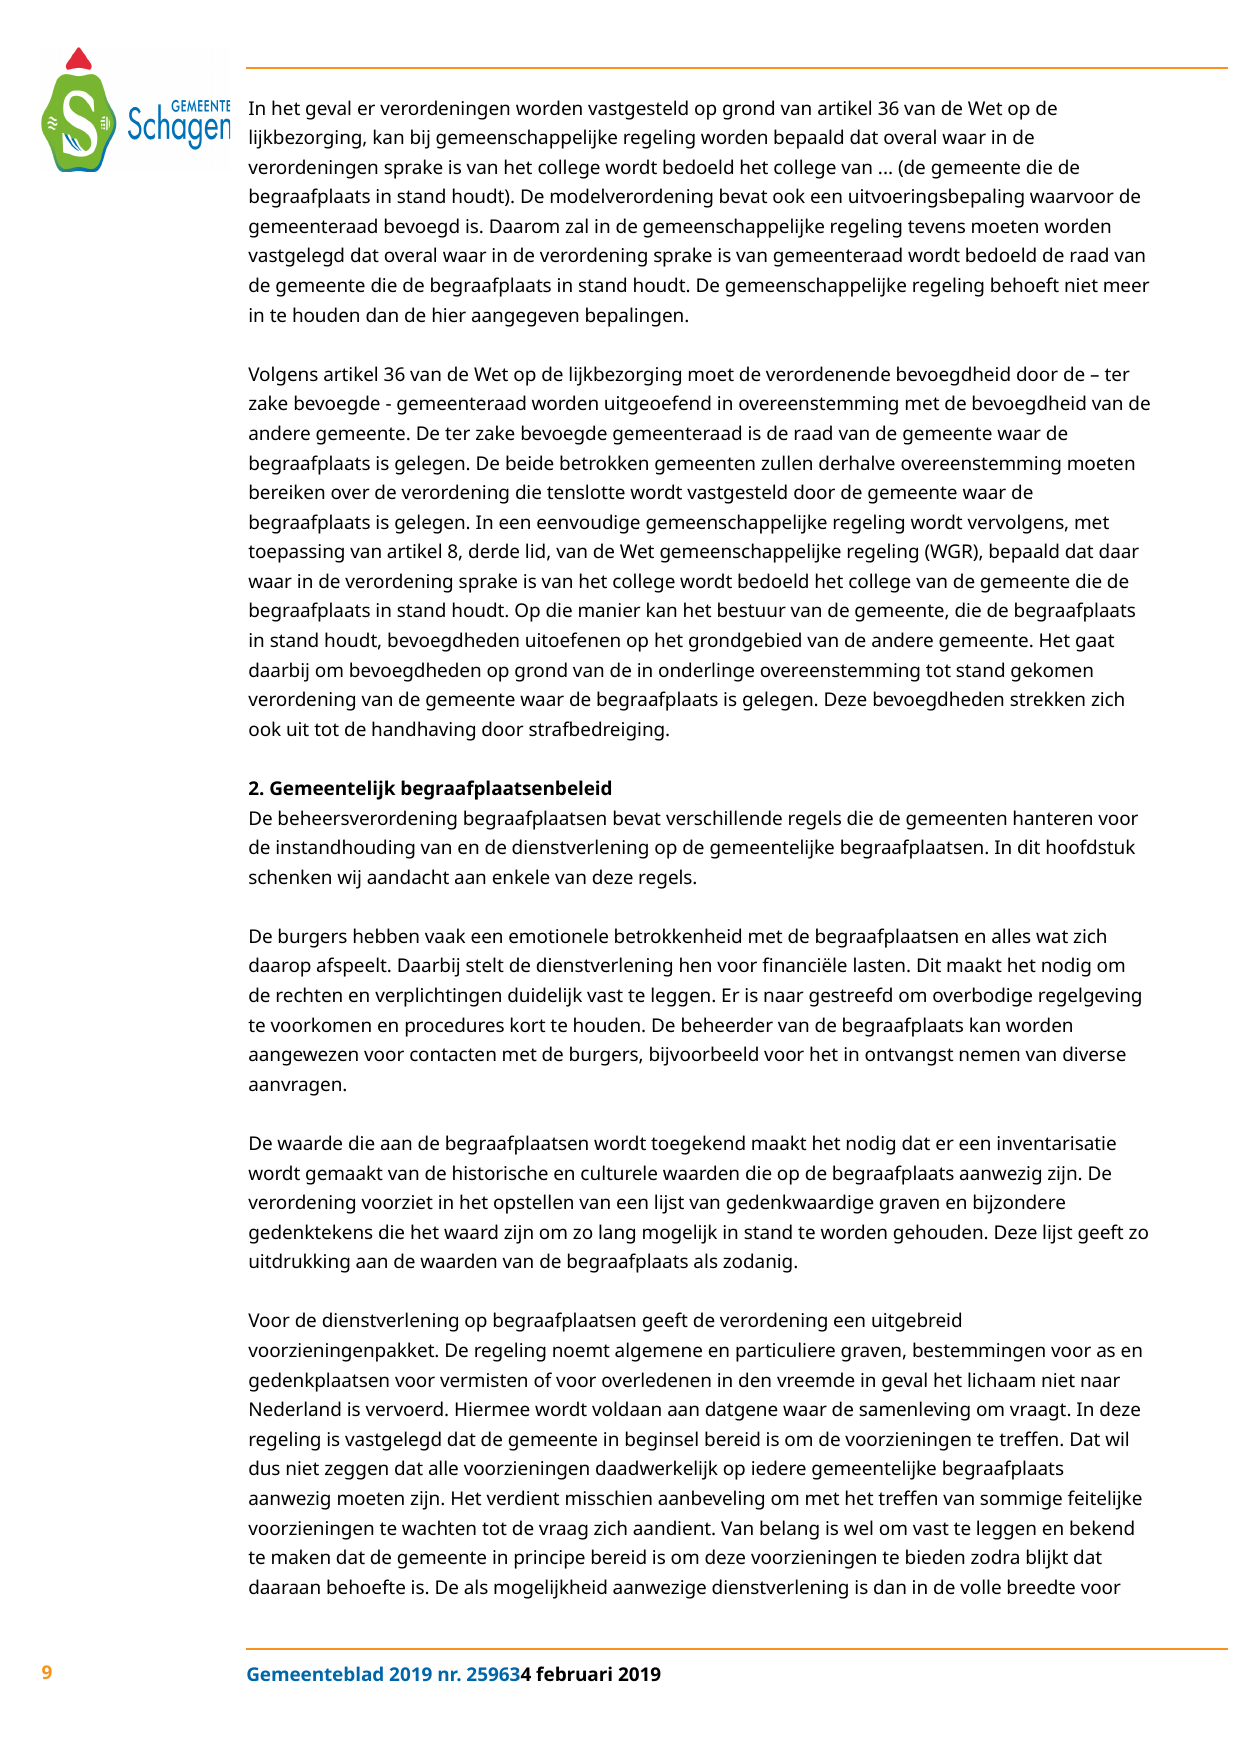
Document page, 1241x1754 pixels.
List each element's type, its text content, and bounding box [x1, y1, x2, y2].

text De burgers hebben vaak een emotionele betrokkenheid met de begraafplaatsen en alles wat zich daarop afspeelt. Daarbij stelt de dienstverlening hen voor financiële lasten. Dit maakt het nodig om de rechten en verplichtingen duidelijk vast te leggen. Er is naar gestreefd om overbodige regelgeving te voorkomen en procedures kort te houden. De beheerder van de begraafplaats kan worden aangewezen voor contacten met de burgers, bijvoorbeeld voor het in ontvangst nemen van diverse aanvragen. [248, 923, 1152, 1097]
text In het geval er verordeningen worden vastgesteld op grond van artikel 36 van de Wet op de lijkbezorging, kan bij gemeenschappelijke regeling worden bepaald dat overal waar in de verordeningen sprake is van het college wordt bedoeld het college van ... (de gemeente die de begraafplaats in stand houdt). De modelverordening bevat ook een uitvoeringsbepaling waarvoor de gemeenteraad bevoegd is. Daarom zal in de gemeenschappelijke regeling tevens moeten worden vastgelegd dat overal waar in de verordening sprake is van gemeenteraad wordt bedoeld de raad van de gemeente die de begraafplaats in stand houdt. De gemeenschappelijke regeling behoeft niet meer in te houden dan de hier aangegeven bepalingen. [248, 95, 1152, 328]
text Voor de dienstverlening op begraafplaatsen geeft de verordening een uitgebreid voorzieningenpakket. De regeling noemt algemene en particuliere graven, bestemmingen voor as en gedenkplaatsen voor vermisten of voor overledenen in den vreemde in geval het lichaam niet naar Nederland is vervoerd. Hiermee wordt voldaan aan datgene waar de samenleving om vraagt. In deze regeling is vastgelegd dat de gemeente in beginsel bereid is om de voorzieningen te treffen. Dat wil dus niet zeggen dat alle voorzieningen daadwerkelijk op iedere gemeentelijke begraafplaats aanwezig moeten zijn. Het verdient misschien aanbeveling om met het treffen van sommige feitelijke voorzieningen te wachten tot de vraag zich aandient. Van belang is wel om vast te leggen en bekend te maken dat de gemeente in principe bereid is om deze voorzieningen te bieden zodra blijkt dat daaraan behoefte is. De als mogelijkheid aanwezige dienstverlening is dan in de volle breedte voor [248, 1308, 1152, 1600]
picture [41, 47, 231, 172]
text De waarde die aan de begraafplaatsen wordt toegekend maakt het nodig dat er een inventarisatie wordt gemaakt van de historische en culturele waarden die op de begraafplaats aanwezig zijn. De verordening voorziet in het opstellen van een lijst van gedenkwaardige graven en bijzondere gedenktekens die het waard zijn om zo lang mogelijk in stand te worden gehouden. Deze lijst geeft zo uitdrukking aan de waarden van de begraafplaats als zodanig. [248, 1130, 1152, 1274]
text 2. Gemeentelijk begraafplaatsenbeleid [248, 775, 1152, 801]
text Volgens artikel 36 van de Wet op de lijkbezorging moet de verordenende bevoegdheid door de – ter zake bevoegde - gemeenteraad worden uitgeoefend in overeenstemming met de bevoegdheid van de andere gemeente. De ter zake bevoegde gemeenteraad is de raad van de gemeente waar de begraafplaats is gelegen. De beide betrokken gemeenten zullen derhalve overeenstemming moeten bereiken over de verordening die tenslotte wordt vastgesteld door de gemeente waar de begraafplaats is gelegen. In een eenvoudige gemeenschappelijke regeling wordt vervolgens, met toepassing van artikel 8, derde lid, van de Wet gemeenschappelijke regeling (WGR), bepaald dat daar waar in de verordening sprake is van het college wordt bedoeld het college van de gemeente die de begraafplaats in stand houdt. Op die manier kan het bestuur van de gemeente, die de begraafplaats in stand houdt, bevoegdheden uitoefenen op het grondgebied van de andere gemeente. Het gaat daarbij om bevoegdheden op grond van de in onderlinge overeenstemming tot stand gekomen verordening van de gemeente waar de begraafplaats is gelegen. Deze bevoegdheden strekken zich ook uit tot de handhaving door strafbedreiging. [248, 361, 1152, 742]
text De beheersverordening begraafplaatsen bevat verschillende regels die de gemeenten hanteren voor de instandhouding van en de dienstverlening op de gemeentelijke begraafplaatsen. In dit hoofdstuk schenken wij aandacht aan enkele van deze regels. [248, 805, 1152, 890]
